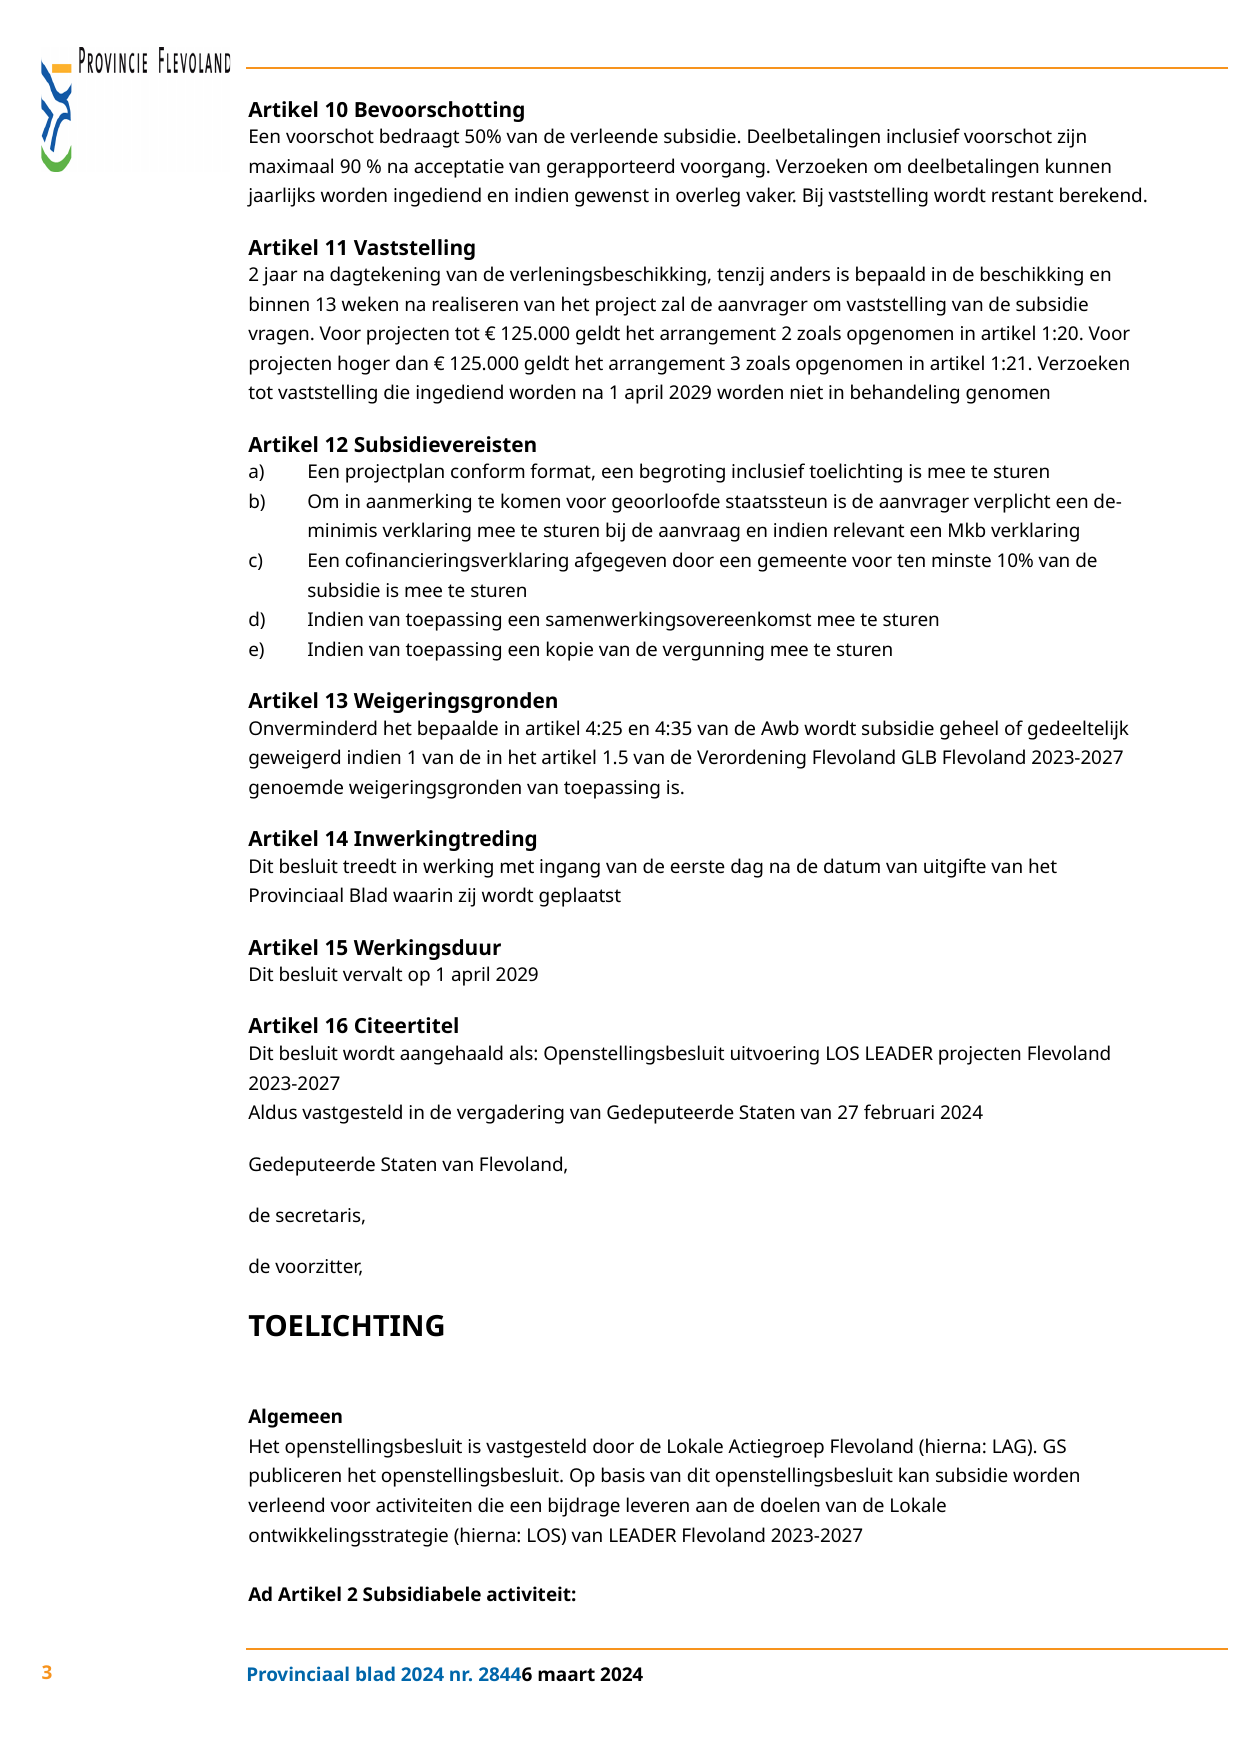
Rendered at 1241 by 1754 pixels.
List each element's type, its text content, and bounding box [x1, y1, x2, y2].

text Artikel 10 Bevoorschotting [248, 95, 1152, 123]
text Onverminderd het bepaalde in artikel 4:25 en 4:35 van de Awb wordt subsidie geheel of gedeeltelijk geweigerd indien 1 van de in het artikel 1.5 van de Verordening Flevoland GLB Flevoland 2023-2027 genoemde weigeringsgronden van toepassing is. [248, 715, 1152, 800]
text Dit besluit vervalt op 1 april 2029 [248, 961, 1152, 987]
text Artikel 11 Vaststelling [248, 233, 1152, 261]
picture [41, 47, 231, 172]
text TOELICHTING [248, 1305, 1152, 1345]
list Indien van toepassing een kopie van de vergunning mee te sturen [248, 636, 1152, 662]
text Artikel 16 Citeertitel [248, 1012, 1152, 1040]
text 2 jaar na dagtekening van de verleningsbeschikking, tenzij anders is bepaald in de beschikking en binnen 13 weken na realiseren van het project zal de aanvrager om vaststelling van de subsidie vragen. Voor projecten tot € 125.000 geldt het arrangement 2 zoals opgenomen in artikel 1:20. Voor projecten hoger dan € 125.000 geldt het arrangement 3 zoals opgenomen in artikel 1:21. Verzoeken tot vaststelling die ingediend worden na 1 april 2029 worden niet in behandeling genomen [248, 261, 1152, 405]
text Artikel 13 Weigeringsgronden [248, 686, 1152, 715]
text Aldus vastgesteld in de vergadering van Gedeputeerde Staten van 27 februari 2024 [248, 1099, 1152, 1125]
text Dit besluit treedt in werking met ingang van de eerste dag na de datum van uitgifte van het Provinciaal Blad waarin zij wordt geplaatst [248, 853, 1152, 908]
text Dit besluit wordt aangehaald als: Openstellingsbesluit uitvoering LOS LEADER projecten Flevoland 2023-2027 [248, 1040, 1152, 1095]
text Ad Artikel 2 Subsidiabele activiteit: [248, 1581, 1152, 1607]
text de secretaris, [248, 1202, 1152, 1228]
text Algemeen [248, 1403, 1152, 1429]
text Gedeputeerde Staten van Flevoland, [248, 1151, 1152, 1176]
list Een projectplan conform format, een begroting inclusief toelichting is mee te sturen [248, 458, 1152, 484]
text Artikel 15 Werkingsduur [248, 933, 1152, 961]
text Een voorschot bedraagt 50% van de verleende subsidie. Deelbetalingen inclusief voorschot zijn maximaal 90 % na acceptatie van gerapporteerd voorgang. Verzoeken om deelbetalingen kunnen jaarlijks worden ingediend en indien gewenst in overleg vaker. Bij vaststelling wordt restant berekend. [248, 123, 1152, 208]
text Het openstellingsbesluit is vastgesteld door de Lokale Actiegroep Flevoland (hierna: LAG). GS publiceren het openstellingsbesluit. Op basis van dit openstellingsbesluit kan subsidie worden verleend voor activiteiten die een bijdrage leveren aan de doelen van de Lokale ontwikkelingsstrategie (hierna: LOS) van LEADER Flevoland 2023-2027 [248, 1433, 1152, 1548]
list Om in aanmerking te komen voor geoorloofde staatssteun is de aanvrager verplicht een de-minimis verklaring mee te sturen bij de aanvraag en indien relevant een Mkb verklaring [248, 488, 1152, 543]
text de voorzitter, [248, 1254, 1152, 1279]
list Indien van toepassing een samenwerkingsovereenkomst mee te sturen [248, 606, 1152, 632]
text Artikel 14 Inwerkingtreding [248, 824, 1152, 853]
list Een cofinancieringsverklaring afgegeven door een gemeente voor ten minste 10% van de subsidie is mee te sturen [248, 547, 1152, 602]
text Artikel 12 Subsidievereisten [248, 430, 1152, 458]
